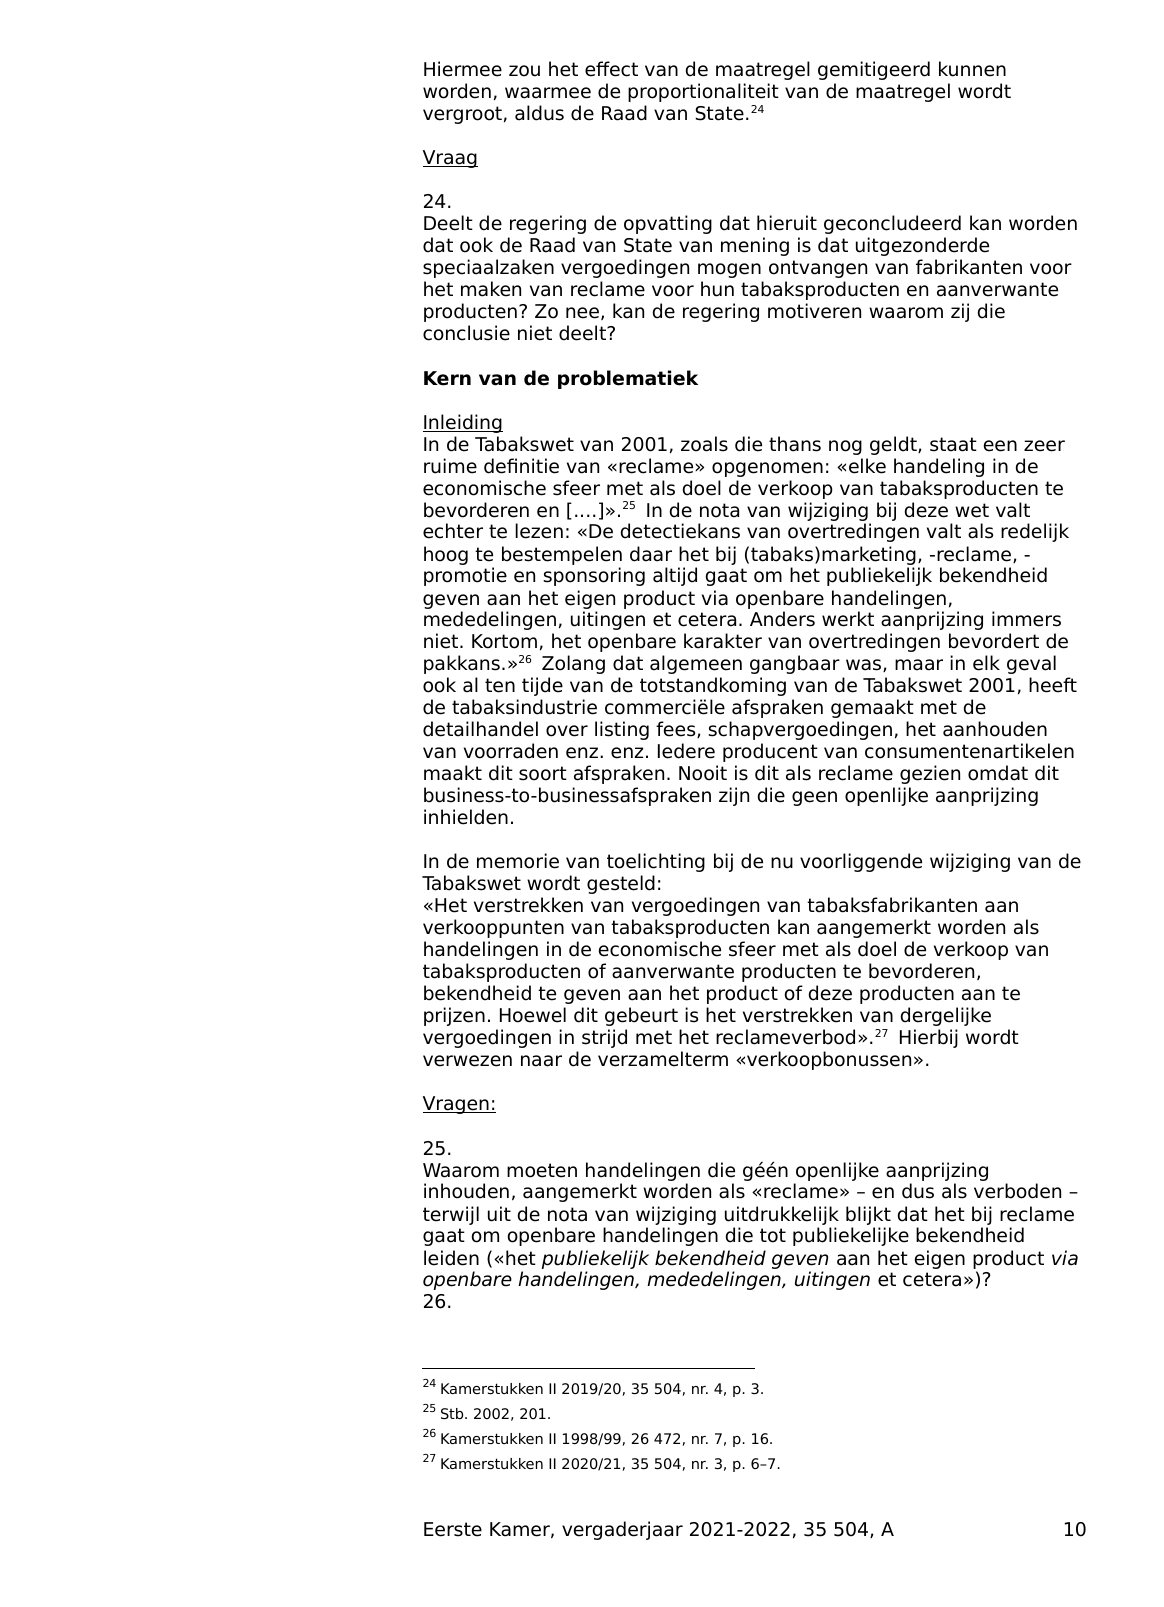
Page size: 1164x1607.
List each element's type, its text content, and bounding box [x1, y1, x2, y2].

text Hiermee zou het effect van de maatregel gemitigeerd kunnen worden, waarmee de proportionaliteit van de maatregel wordt vergroot, aldus de Raad van State. [422, 59, 1087, 125]
text Stb. 2002, 201. [422, 1402, 1087, 1424]
text In de Tabakswet van 2001, zoals die thans nog geldt, staat een zeer ruime definitie van «reclame» opgenomen: «elke handeling in de economische sfeer met als doel de verkoop van tabaksproducten te bevorderen en [....]». In de nota van wijziging bij deze wet valt echter te lezen: «De detectiekans van overtredingen valt als redelijk hoog te bestempelen daar het bij (tabaks)marketing, -reclame, -promotie en sponsoring altijd gaat om het publiekelijk bekendheid geven aan het eigen product via openbare handelingen, mededelingen, uitingen et cetera. Anders werkt aanprijzing immers niet. Kortom, het openbare karakter van overtredingen bevordert de pakkans.» Zolang dat algemeen gangbaar was, maar in elk geval ook al ten tijde van de totstandkoming van de Tabakswet 2001, heeft de tabaksindustrie commerciële afspraken gemaakt met de detailhandel over listing fees, schapvergoedingen, het aanhouden van voorraden enz. enz. Iedere producent van consumentenartikelen maakt dit soort afspraken. Nooit is dit als reclame gezien omdat dit business-to-businessafspraken zijn die geen openlijke aanprijzing inhielden. [422, 433, 1087, 829]
text Waarom moeten handelingen die géén openlijke aanprijzing inhouden, aangemerkt worden als «reclame» – en dus als verboden – terwijl uit de nota van wijziging uitdrukkelijk blijkt dat het bij reclame gaat om openbare handelingen die tot publiekelijke bekendheid leiden («het publiekelijk bekendheid geven aan het eigen product via openbare handelingen, mededelingen, uitingen et cetera»)? [422, 1159, 1087, 1291]
text «Het verstrekken van vergoedingen van tabaksfabrikanten aan verkooppunten van tabaksproducten kan aangemerkt worden als handelingen in de economische sfeer met als doel de verkoop van tabaksproducten of aanverwante producten te bevorderen, bekendheid te geven aan het product of deze producten aan te prijzen. Hoewel dit gebeurt is het verstrekken van dergelijke vergoedingen in strijd met het reclameverbod». Hierbij wordt verwezen naar de verzamelterm «verkoopbonussen». [422, 895, 1087, 1071]
text Deelt de regering de opvatting dat hieruit geconcludeerd kan worden dat ook de Raad van State van mening is dat uitgezonderde speciaalzaken vergoedingen mogen ontvangen van fabrikanten voor het maken van reclame voor hun tabaksproducten en aanverwante producten? Zo nee, kan de regering motiveren waarom zij die conclusie niet deelt? [422, 213, 1087, 345]
text 24. [422, 191, 1087, 213]
text In de memorie van toelichting bij de nu voorliggende wijziging van de Tabakswet wordt gesteld: [422, 851, 1087, 895]
text Kamerstukken II 1998/99, 26 472, nr. 7, p. 16. [422, 1427, 1087, 1449]
text 26. [422, 1291, 1087, 1313]
text Kamerstukken II 2020/21, 35 504, nr. 3, p. 6–7. [422, 1452, 1087, 1474]
subtitle Kern van de problematiek [422, 367, 1087, 389]
text 25. [422, 1137, 1087, 1159]
subtitle Inleiding [422, 412, 1087, 433]
text Kamerstukken II 2019/20, 35 504, nr. 4, p. 3. [422, 1377, 1087, 1399]
subtitle Vragen: [422, 1093, 1087, 1115]
subtitle Vraag [422, 147, 1087, 169]
